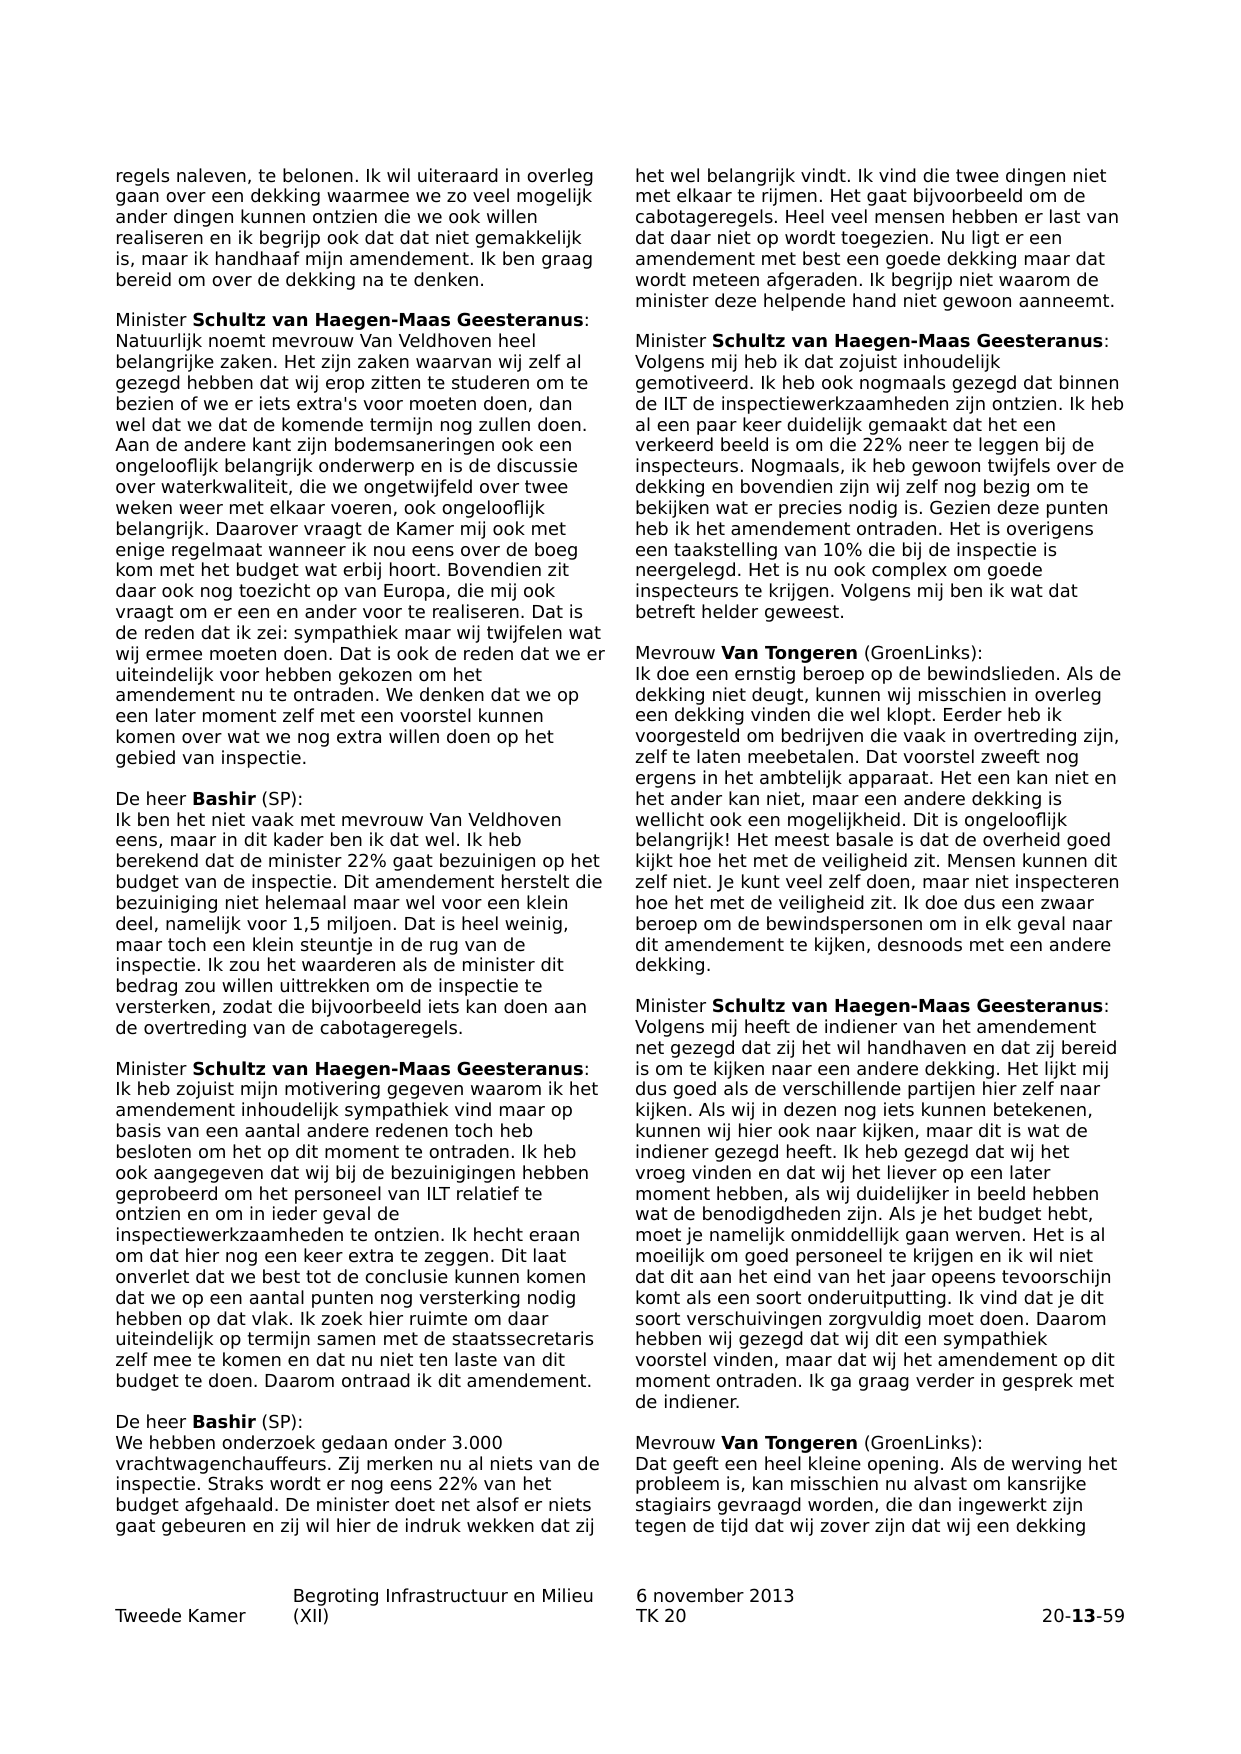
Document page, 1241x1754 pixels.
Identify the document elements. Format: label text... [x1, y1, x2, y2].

text Mevrouw Van Tongeren (GroenLinks): [635, 643, 1125, 663]
text Minister Schultz van Haegen-Maas Geesteranus: [635, 331, 1125, 352]
text Natuurlijk noemt mevrouw Van Veldhoven heel belangrijke zaken. Het zijn zaken waarvan wij zelf al gezegd hebben dat wij erop zitten te studeren om te bezien of we er iets extra's voor moeten doen, dan wel dat we dat de komende termijn nog zullen doen. Aan de andere kant zijn bodemsaneringen ook een ongelooflijk belangrijk onderwerp en is de discussie over waterkwaliteit, die we ongetwijfeld over twee weken weer met elkaar voeren, ook ongelooflijk belangrijk. Daarover vraagt de Kamer mij ook met enige regelmaat wanneer ik nou eens over de boeg kom met het budget wat erbij hoort. Bovendien zit daar ook nog toezicht op van Europa, die mij ook vraagt om er een en ander voor te realiseren. Dat is de reden dat ik zei: sympathiek maar wij twijfelen wat wij ermee moeten doen. Dat is ook de reden dat we er uiteindelijk voor hebben gekozen om het amendement nu te ontraden. We denken dat we op een later moment zelf met een voorstel kunnen komen over wat we nog extra willen doen op het gebied van inspectie. [115, 331, 605, 768]
text Volgens mij heb ik dat zojuist inhoudelijk gemotiveerd. Ik heb ook nogmaals gezegd dat binnen de ILT de inspectiewerkzaamheden zijn ontzien. Ik heb al een paar keer duidelijk gemaakt dat het een verkeerd beeld is om die 22% neer te leggen bij de inspecteurs. Nogmaals, ik heb gewoon twijfels over de dekking en bovendien zijn wij zelf nog bezig om te bekijken wat er precies nodig is. Gezien deze punten heb ik het amendement ontraden. Het is overigens een taakstelling van 10% die bij de inspectie is neergelegd. Het is nu ook complex om goede inspecteurs te krijgen. Volgens mij ben ik wat dat betreft helder geweest. [635, 352, 1125, 623]
text We hebben onderzoek gedaan onder 3.000 vrachtwagenchauffeurs. Zij merken nu al niets van de inspectie. Straks wordt er nog eens 22% van het budget afgehaald. De minister doet net alsof er niets gaat gebeuren en zij wil hier de indruk wekken dat zij [115, 1432, 605, 1537]
text Minister Schultz van Haegen-Maas Geesteranus: [635, 996, 1125, 1017]
text Ik doe een ernstig beroep op de bewindslieden. Als de dekking niet deugt, kunnen wij misschien in overleg een dekking vinden die wel klopt. Eerder heb ik voorgesteld om bedrijven die vaak in overtreding zijn, zelf te laten meebetalen. Dat voorstel zweeft nog ergens in het ambtelijk apparaat. Het een kan niet en het ander kan niet, maar een andere dekking is wellicht ook een mogelijkheid. Dit is ongelooflijk belangrijk! Het meest basale is dat de overheid goed kijkt hoe het met de veiligheid zit. Mensen kunnen dit zelf niet. Je kunt veel zelf doen, maar niet inspecteren hoe het met de veiligheid zit. Ik doe dus een zwaar beroep om de bewindspersonen om in elk geval naar dit amendement te kijken, desnoods met een andere dekking. [635, 663, 1125, 976]
text Volgens mij heeft de indiener van het amendement net gezegd dat zij het wil handhaven en dat zij bereid is om te kijken naar een andere dekking. Het lijkt mij dus goed als de verschillende partijen hier zelf naar kijken. Als wij in dezen nog iets kunnen betekenen, kunnen wij hier ook naar kijken, maar dit is wat de indiener gezegd heeft. Ik heb gezegd dat wij het vroeg vinden en dat wij het liever op een later moment hebben, als wij duidelijker in beeld hebben wat de benodigdheden zijn. Als je het budget hebt, moet je namelijk onmiddellijk gaan werven. Het is al moeilijk om goed personeel te krijgen en ik wil niet dat dit aan het eind van het jaar opeens tevoorschijn komt als een soort onderuitputting. Ik vind dat je dit soort verschuivingen zorgvuldig moet doen. Daarom hebben wij gezegd dat wij dit een sympathiek voorstel vinden, maar dat wij het amendement op dit moment ontraden. Ik ga graag verder in gesprek met de indiener. [635, 1017, 1125, 1412]
text Mevrouw Van Tongeren (GroenLinks): [635, 1432, 1125, 1453]
text Ik ben het niet vaak met mevrouw Van Veldhoven eens, maar in dit kader ben ik dat wel. Ik heb berekend dat de minister 22% gaat bezuinigen op het budget van de inspectie. Dit amendement herstelt die bezuiniging niet helemaal maar wel voor een klein deel, namelijk voor 1,5 miljoen. Dat is heel weinig, maar toch een klein steuntje in de rug van de inspectie. Ik zou het waarderen als de minister dit bedrag zou willen uittrekken om de inspectie te versterken, zodat die bijvoorbeeld iets kan doen aan de overtreding van de cabotageregels. [115, 809, 605, 1038]
text Dat geeft een heel kleine opening. Als de werving het probleem is, kan misschien nu alvast om kansrijke stagiairs gevraagd worden, die dan ingewerkt zijn tegen de tijd dat wij zover zijn dat wij een dekking [635, 1453, 1125, 1537]
text De heer Bashir (SP): [115, 1412, 605, 1432]
text Ik heb zojuist mijn motivering gegeven waarom ik het amendement inhoudelijk sympathiek vind maar op basis van een aantal andere redenen toch heb besloten om het op dit moment te ontraden. Ik heb ook aangegeven dat wij bij de bezuinigingen hebben geprobeerd om het personeel van ILT relatief te ontzien en om in ieder geval de inspectiewerkzaamheden te ontzien. Ik hecht eraan om dat hier nog een keer extra te zeggen. Dit laat onverlet dat we best tot de conclusie kunnen komen dat we op een aantal punten nog versterking nodig hebben op dat vlak. Ik zoek hier ruimte om daar uiteindelijk op termijn samen met de staatssecretaris zelf mee te komen en dat nu niet ten laste van dit budget te doen. Daarom ontraad ik dit amendement. [115, 1079, 605, 1392]
text De heer Bashir (SP): [115, 788, 605, 809]
text regels naleven, te belonen. Ik wil uiteraard in overleg gaan over een dekking waarmee we zo veel mogelijk ander dingen kunnen ontzien die we ook willen realiseren en ik begrijp ook dat dat niet gemakkelijk is, maar ik handhaaf mijn amendement. Ik ben graag bereid om over de dekking na te denken. [115, 165, 605, 290]
text Minister Schultz van Haegen-Maas Geesteranus: [115, 310, 605, 331]
text Minister Schultz van Haegen-Maas Geesteranus: [115, 1058, 605, 1079]
text het wel belangrijk vindt. Ik vind die twee dingen niet met elkaar te rijmen. Het gaat bijvoorbeeld om de cabotageregels. Heel veel mensen hebben er last van dat daar niet op wordt toegezien. Nu ligt er een amendement met best een goede dekking maar dat wordt meteen afgeraden. Ik begrijp niet waarom de minister deze helpende hand niet gewoon aanneemt. [635, 165, 1125, 311]
